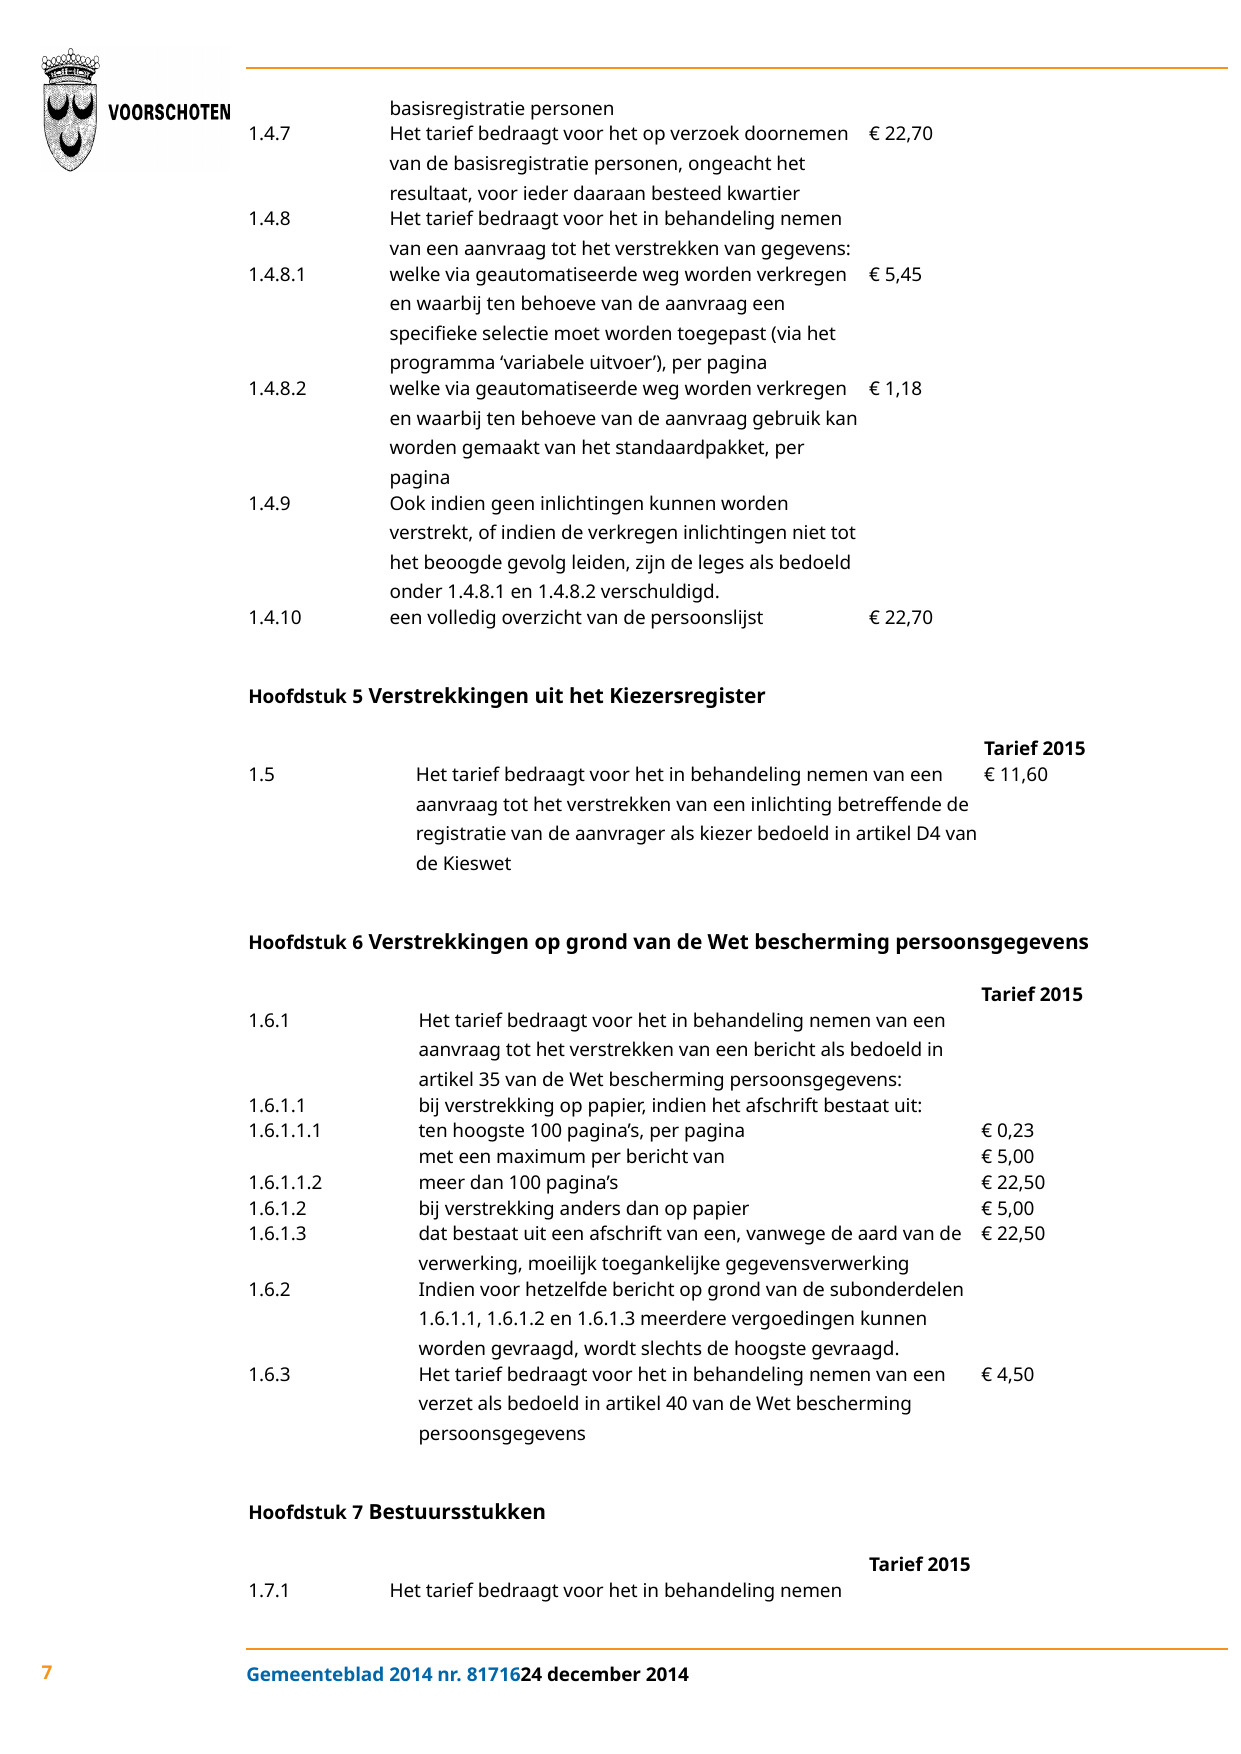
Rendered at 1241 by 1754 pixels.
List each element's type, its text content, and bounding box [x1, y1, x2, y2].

table_cell bij verstrekking anders dan op papier [418, 1195, 981, 1221]
picture [41, 47, 231, 172]
table_header [418, 981, 981, 1007]
text Hoofdstuk 7 Bestuursstukken [248, 1497, 1152, 1526]
table_cell ten hoogste 100 pagina’s, per pagina [418, 1118, 981, 1143]
table_cell 1.4.8.1 [248, 261, 389, 375]
table_cell 1.6.1.1 [248, 1092, 418, 1118]
table_cell € 22,70 [869, 121, 1152, 205]
table_cell 1.4.8.2 [248, 375, 389, 490]
table_cell 1.4.10 [248, 604, 389, 630]
table_cell basisregistratie personen [389, 95, 869, 121]
table_cell 1.6.1 [248, 1007, 418, 1092]
table_cell € 1,18 [869, 375, 1152, 490]
table_cell Het tarief bedraagt voor het in behandeling nemen van een aanvraag tot het verstrekken van een inlichting betreffende de registratie van de aanvrager als kiezer bedoeld in artikel D4 van de Kieswet [416, 761, 984, 876]
table_cell welke via geautomatiseerde weg worden verkregen en waarbij ten behoeve van de aanvraag gebruik kan worden gemaakt van het standaardpakket, per pagina [389, 375, 869, 490]
table_header [416, 736, 984, 761]
table_cell € 0,23 [981, 1118, 1152, 1143]
table_cell met een maximum per bericht van [418, 1144, 981, 1169]
table_cell [248, 1144, 418, 1169]
table_cell [869, 1577, 1152, 1603]
table_cell Het tarief bedraagt voor het op verzoek doornemen van de basisregistratie personen, ongeacht het resultaat, voor ieder daaraan besteed kwartier [389, 121, 869, 205]
table_cell [869, 205, 1152, 261]
table_cell 1.6.1.3 [248, 1221, 418, 1276]
table_cell € 22,50 [981, 1169, 1152, 1195]
text Hoofdstuk 6 Verstrekkingen op grond van de Wet bescherming persoonsgegevens [248, 927, 1152, 956]
table_cell [248, 95, 389, 121]
table_cell 1.4.8 [248, 205, 389, 261]
table_cell [869, 490, 1152, 604]
table_cell 1.7.1 [248, 1577, 389, 1603]
table_header Tarief 2015 [984, 736, 1152, 761]
table_cell 1.6.1.1.1 [248, 1118, 418, 1143]
table_cell € 22,50 [981, 1221, 1152, 1276]
table_cell [981, 1007, 1152, 1092]
text Hoofdstuk 5 Verstrekkingen uit het Kiezersregister [248, 681, 1152, 710]
table_cell Het tarief bedraagt voor het in behandeling nemen van een aanvraag tot het verstrekken van gegevens: [389, 205, 869, 261]
table_cell 1.6.1.1.2 [248, 1169, 418, 1195]
table_cell een volledig overzicht van de persoonslijst [389, 604, 869, 630]
table_header [389, 1551, 869, 1577]
table_cell € 11,60 [984, 761, 1152, 876]
table_cell € 5,45 [869, 261, 1152, 375]
table_cell [869, 95, 1152, 121]
table_cell € 22,70 [869, 604, 1152, 630]
table_cell Het tarief bedraagt voor het in behandeling nemen van een verzet als bedoeld in artikel 40 van de Wet bescherming persoonsgegevens [418, 1361, 981, 1446]
table_cell 1.5 [248, 761, 416, 876]
table_cell Ook indien geen inlichtingen kunnen worden verstrekt, of indien de verkregen inlichtingen niet tot het beoogde gevolg leiden, zijn de leges als bedoeld onder 1.4.8.1 en 1.4.8.2 verschuldigd. [389, 490, 869, 604]
table_header Tarief 2015 [869, 1551, 1010, 1577]
table_cell bij verstrekking op papier, indien het afschrift bestaat uit: [418, 1092, 981, 1118]
table_cell 1.4.7 [248, 121, 389, 205]
table_cell [981, 1276, 1152, 1361]
table_header [248, 981, 418, 1007]
table_cell 1.6.2 [248, 1276, 418, 1361]
table_cell welke via geautomatiseerde weg worden verkregen en waarbij ten behoeve van de aanvraag een specifieke selectie moet worden toegepast (via het programma ‘variabele uitvoer’), per pagina [389, 261, 869, 375]
table_cell € 4,50 [981, 1361, 1152, 1446]
table_header [248, 736, 416, 761]
table_cell 1.6.1.2 [248, 1195, 418, 1221]
table_cell 1.4.9 [248, 490, 389, 604]
table_cell Het tarief bedraagt voor het in behandeling nemen [389, 1577, 869, 1603]
table_header Tarief 2015 [981, 981, 1152, 1007]
table_cell Indien voor hetzelfde bericht op grond van de subonderdelen 1.6.1.1, 1.6.1.2 en 1.6.1.3 meerdere vergoedingen kunnen worden gevraagd, wordt slechts de hoogste gevraagd. [418, 1276, 981, 1361]
table_cell dat bestaat uit een afschrift van een, vanwege de aard van de verwerking, moeilijk toegankelijke gegevensverwerking [418, 1221, 981, 1276]
table_cell € 5,00 [981, 1195, 1152, 1221]
table_cell meer dan 100 pagina’s [418, 1169, 981, 1195]
table_cell [981, 1092, 1152, 1118]
table_header [248, 1551, 389, 1577]
table_cell 1.6.3 [248, 1361, 418, 1446]
table_cell Het tarief bedraagt voor het in behandeling nemen van een aanvraag tot het verstrekken van een bericht als bedoeld in artikel 35 van de Wet bescherming persoonsgegevens: [418, 1007, 981, 1092]
table_cell € 5,00 [981, 1144, 1152, 1169]
